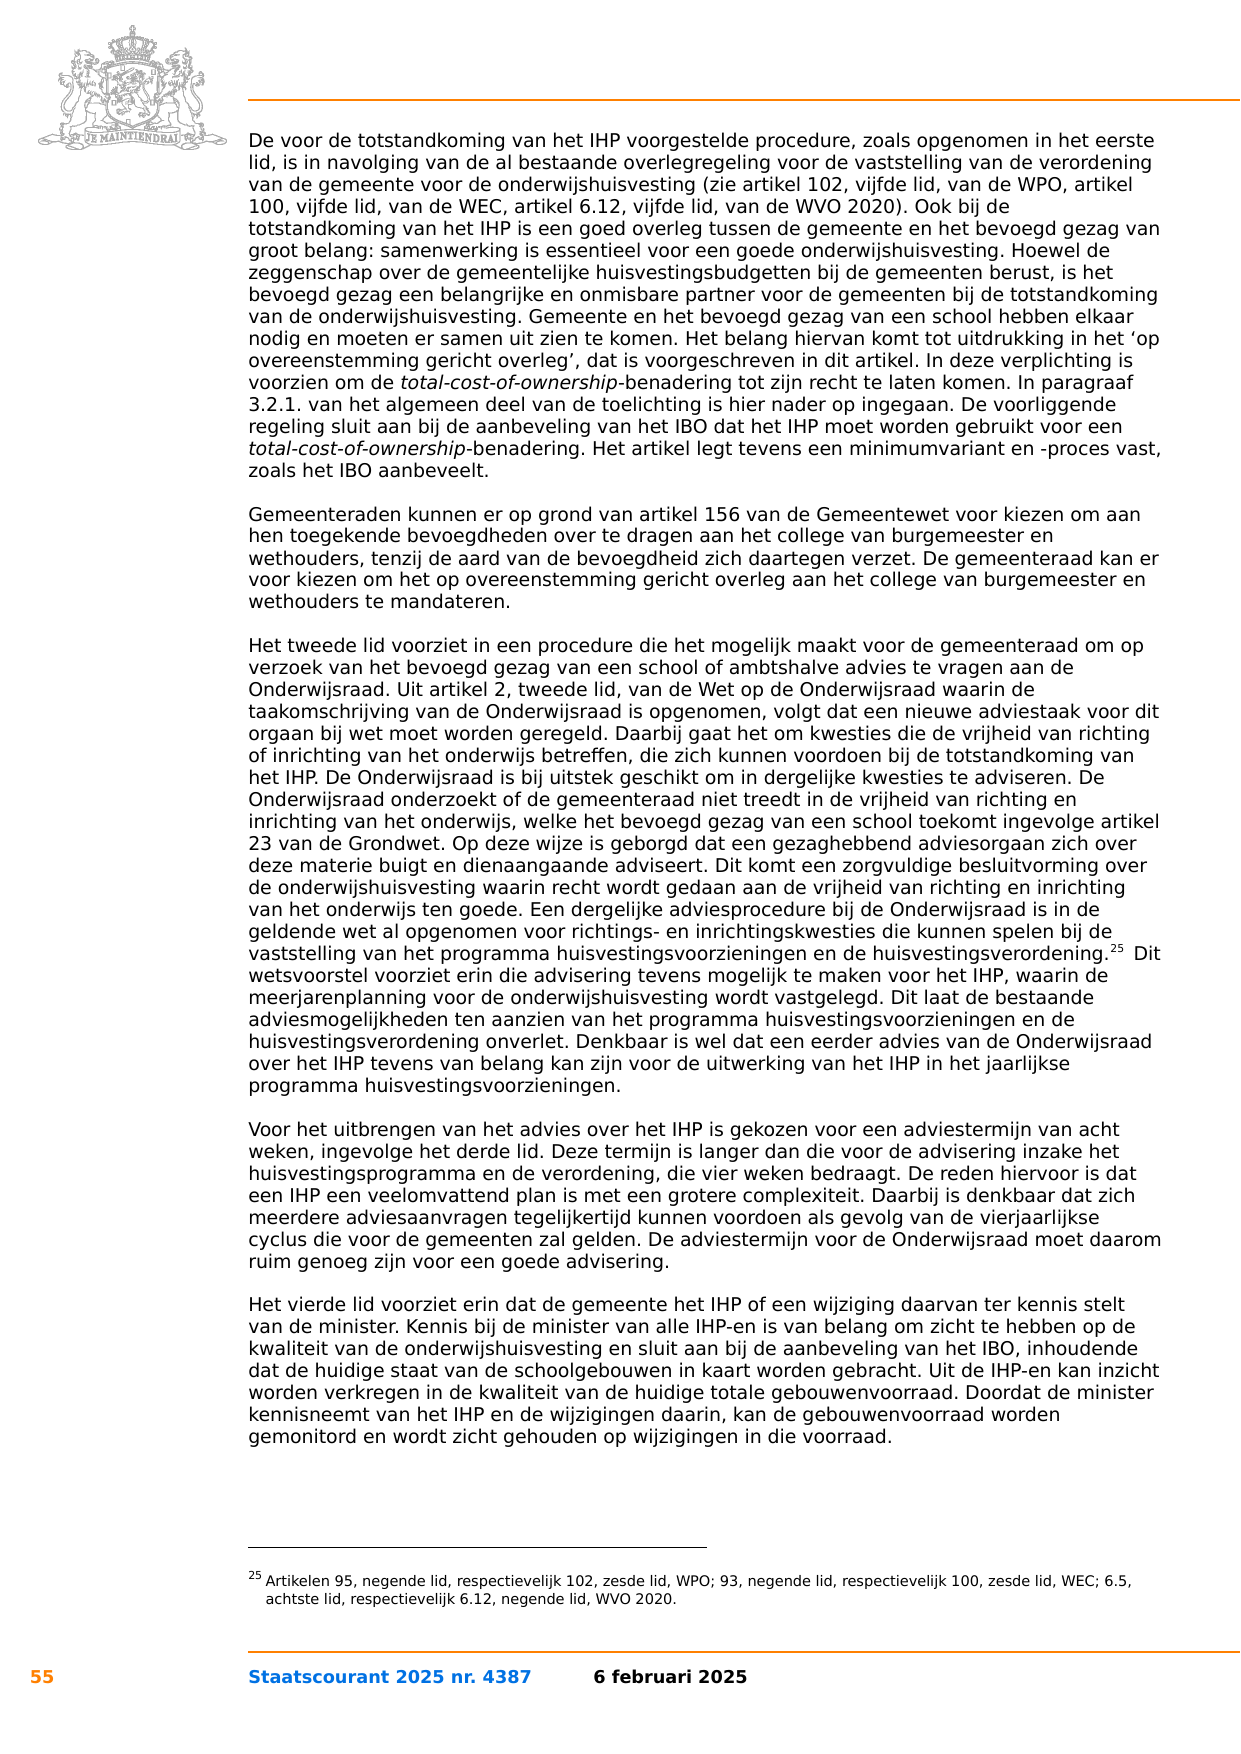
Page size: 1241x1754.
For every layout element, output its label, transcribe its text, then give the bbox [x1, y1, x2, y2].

picture [38, 25, 227, 150]
text Het tweede lid voorziet in een procedure die het mogelijk maakt voor de gemeenteraad om op verzoek van het bevoegd gezag van een school of ambtshalve advies te vragen aan de Onderwijsraad. Uit artikel 2, tweede lid, van de Wet op de Onderwijsraad waarin de taakomschrijving van de Onderwijsraad is opgenomen, volgt dat een nieuwe adviestaak voor dit orgaan bij wet moet worden geregeld. Daarbij gaat het om kwesties die de vrijheid van richting of inrichting van het onderwijs betreffen, die zich kunnen voordoen bij de totstandkoming van het IHP. De Onderwijsraad is bij uitstek geschikt om in dergelijke kwesties te adviseren. De Onderwijsraad onderzoekt of de gemeenteraad niet treedt in de vrijheid van richting en inrichting van het onderwijs, welke het bevoegd gezag van een school toekomt ingevolge artikel 23 van de Grondwet. Op deze wijze is geborgd dat een gezaghebbend adviesorgaan zich over deze materie buigt en dienaangaande adviseert. Dit komt een zorgvuldige besluitvorming over de onderwijshuisvesting waarin recht wordt gedaan aan de vrijheid van richting en inrichting van het onderwijs ten goede. Een dergelijke adviesprocedure bij de Onderwijsraad is in de geldende wet al opgenomen voor richtings- en inrichtingskwesties die kunnen spelen bij de vaststelling van het programma huisvestingsvoorzieningen en de huisvestingsverordening. Dit wetsvoorstel voorziet erin die advisering tevens mogelijk te maken voor het IHP, waarin de meerjarenplanning voor de onderwijshuisvesting wordt vastgelegd. Dit laat de bestaande adviesmogelijkheden ten aanzien van het programma huisvestingsvoorzieningen en de huisvestingsverordening onverlet. Denkbaar is wel dat een eerder advies van de Onderwijsraad over het IHP tevens van belang kan zijn voor de uitwerking van het IHP in het jaarlijkse programma huisvestingsvoorzieningen. [248, 635, 1163, 1097]
text Gemeenteraden kunnen er op grond van artikel 156 van de Gemeentewet voor kiezen om aan hen toegekende bevoegdheden over te dragen aan het college van burgemeester en wethouders, tenzij de aard van de bevoegdheid zich daartegen verzet. De gemeenteraad kan er voor kiezen om het op overeenstemming gericht overleg aan het college van burgemeester en wethouders te mandateren. [248, 503, 1163, 613]
text De voor de totstandkoming van het IHP voorgestelde procedure, zoals opgenomen in het eerste lid, is in navolging van de al bestaande overlegregeling voor de vaststelling van de verordening van de gemeente voor de onderwijshuisvesting (zie artikel 102, vijfde lid, van de WPO, artikel 100, vijfde lid, van de WEC, artikel 6.12, vijfde lid, van de WVO 2020). Ook bij de totstandkoming van het IHP is een goed overleg tussen de gemeente en het bevoegd gezag van groot belang: samenwerking is essentieel voor een goede onderwijshuisvesting. Hoewel de zeggenschap over de gemeentelijke huisvestingsbudgetten bij de gemeenten berust, is het bevoegd gezag een belangrijke en onmisbare partner voor de gemeenten bij de totstandkoming van de onderwijshuisvesting. Gemeente en het bevoegd gezag van een school hebben elkaar nodig en moeten er samen uit zien te komen. Het belang hiervan komt tot uitdrukking in het ‘op overeenstemming gericht overleg’, dat is voorgeschreven in dit artikel. In deze verplichting is voorzien om de total-cost-of-ownership-benadering tot zijn recht te laten komen. In paragraaf 3.2.1. van het algemeen deel van de toelichting is hier nader op ingegaan. De voorliggende regeling sluit aan bij de aanbeveling van het IBO dat het IHP moet worden gebruikt voor een total-cost-of-ownership-benadering. Het artikel legt tevens een minimumvariant en -proces vast, zoals het IBO aanbeveelt. [248, 130, 1163, 482]
text Voor het uitbrengen van het advies over het IHP is gekozen voor een adviestermijn van acht weken, ingevolge het derde lid. Deze termijn is langer dan die voor de advisering inzake het huisvestingsprogramma en de verordening, die vier weken bedraagt. De reden hiervoor is dat een IHP een veelomvattend plan is met een grotere complexiteit. Daarbij is denkbaar dat zich meerdere adviesaanvragen tegelijkertijd kunnen voordoen als gevolg van de vierjaarlijkse cyclus die voor de gemeenten zal gelden. De adviestermijn voor de Onderwijsraad moet daarom ruim genoeg zijn voor een goede advisering. [248, 1119, 1163, 1272]
text Artikelen 95, negende lid, respectievelijk 102, zesde lid, WPO; 93, negende lid, respectievelijk 100, zesde lid, WEC; 6.5, achtste lid, respectievelijk 6.12, negende lid, WVO 2020. [248, 1569, 1163, 1608]
text Het vierde lid voorziet erin dat de gemeente het IHP of een wijziging daarvan ter kennis stelt van de minister. Kennis bij de minister van alle IHP-en is van belang om zicht te hebben op de kwaliteit van de onderwijshuisvesting en sluit aan bij de aanbeveling van het IBO, inhoudende dat de huidige staat van de schoolgebouwen in kaart worden gebracht. Uit de IHP-en kan inzicht worden verkregen in de kwaliteit van de huidige totale gebouwenvoorraad. Doordat de minister kennisneemt van het IHP en de wijzigingen daarin, kan de gebouwenvoorraad worden gemonitord en wordt zicht gehouden op wijzigingen in die voorraad. [248, 1294, 1163, 1448]
